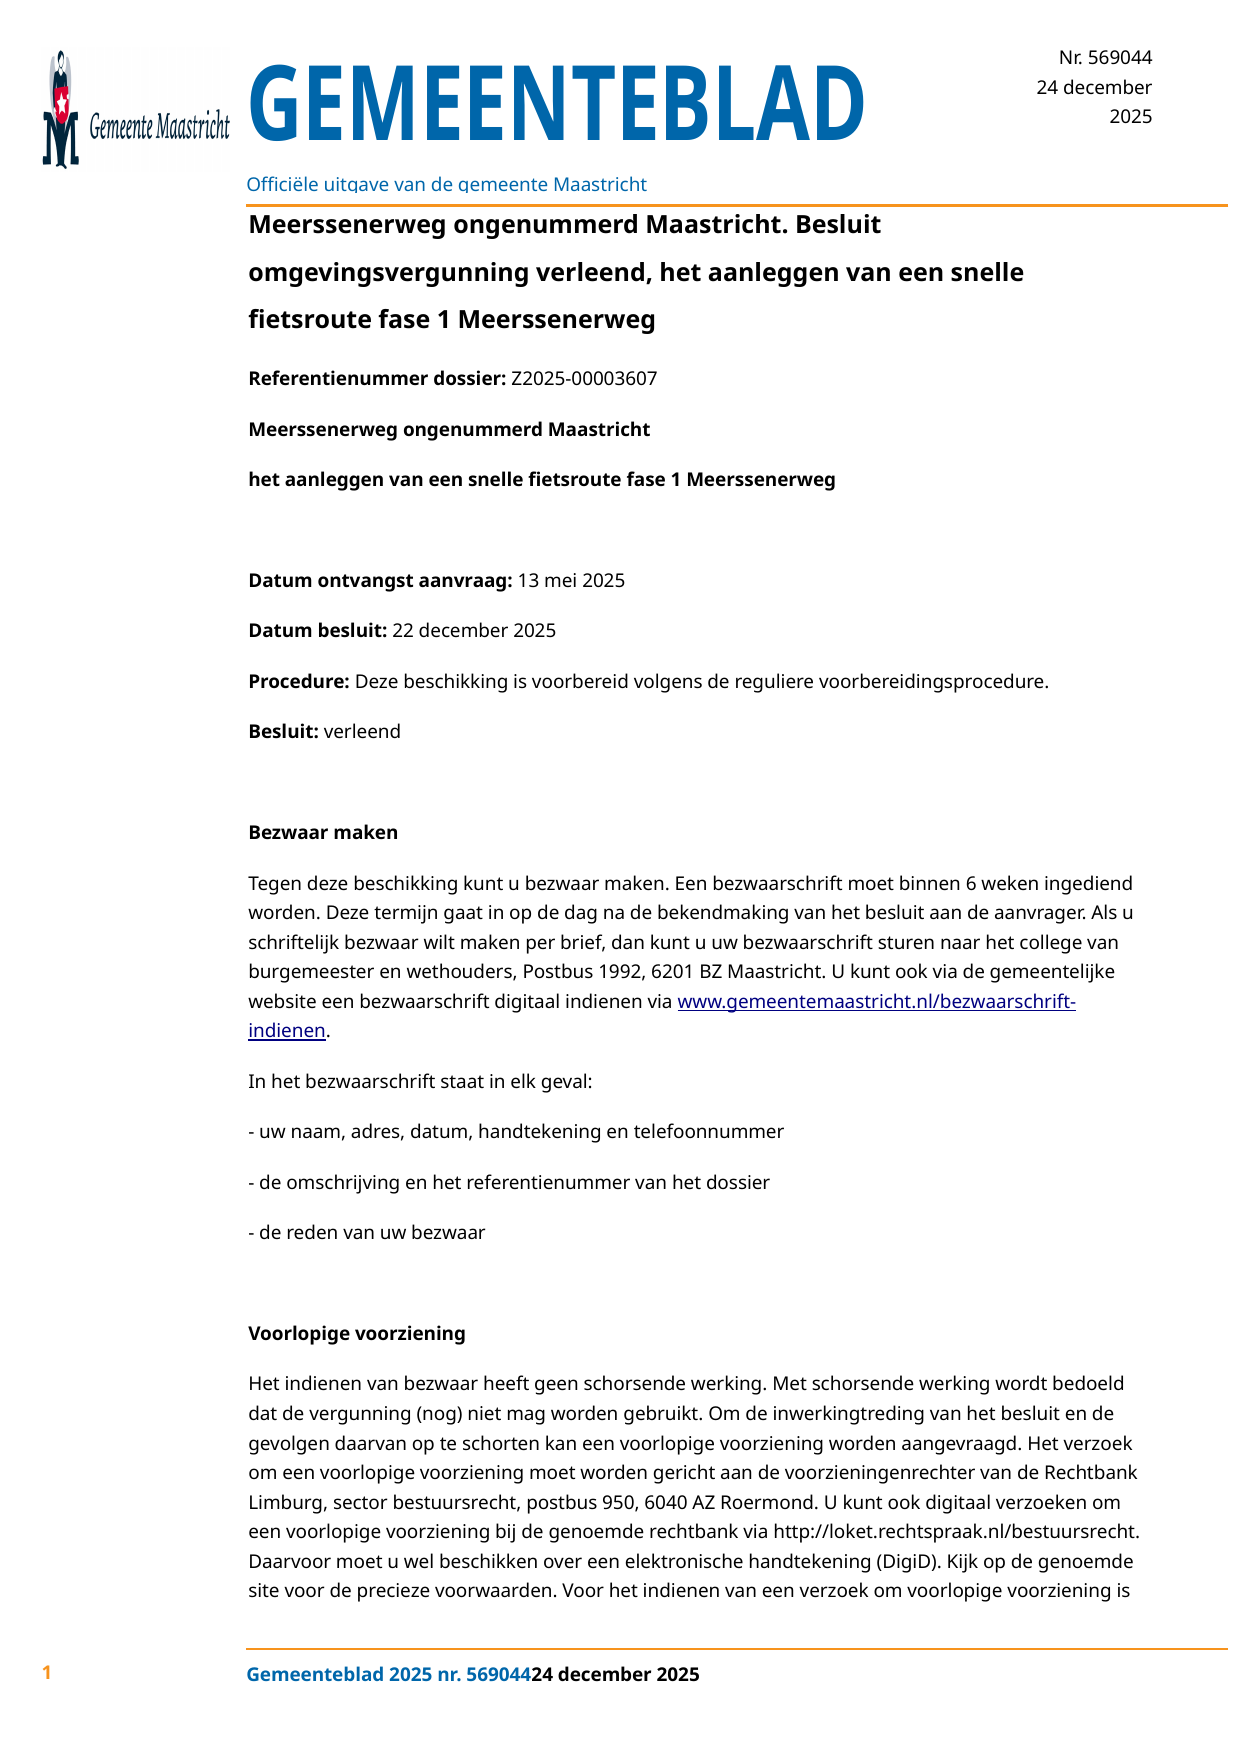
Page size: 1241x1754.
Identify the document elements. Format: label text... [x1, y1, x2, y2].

text - uw naam, adres, datum, handtekening en telefoonnummer [248, 1118, 1152, 1144]
text Procedure: Deze beschikking is voorbereid volgens de reguliere voorbereidingsprocedure. [248, 668, 1152, 694]
text Datum besluit: 22 december 2025 [248, 618, 1152, 643]
text Meerssenerweg ongenummerd Maastricht. Besluit omgevingsvergunning verleend, het aanleggen van een snelle fietsroute fase 1 Meerssenerweg [248, 207, 1152, 336]
text In het bezwaarschrift staat in elk geval: [248, 1068, 1152, 1094]
text Voorlopige voorziening [248, 1320, 1152, 1346]
text Tegen deze beschikking kunt u bezwaar maken. Een bezwaarschrift moet binnen 6 weken ingediend worden. Deze termijn gaat in op de dag na de bekendmaking van het besluit aan de aanvrager. Als u schriftelijk bezwaar wilt maken per brief, dan kunt u uw bezwaarschrift sturen naar het college van burgemeester en wethouders, Postbus 1992, 6201 BZ Maastricht. U kunt ook via de gemeentelijke website een bezwaarschrift digitaal indienen via www.gemeentemaastricht.nl/bezwaarschrift-indienen. [248, 870, 1152, 1043]
text - de omschrijving en het referentienummer van het dossier [248, 1169, 1152, 1194]
text Bezwaar maken [248, 819, 1152, 845]
text Het indienen van bezwaar heeft geen schorsende werking. Met schorsende werking wordt bedoeld dat de vergunning (nog) niet mag worden gebruikt. Om de inwerkingtreding van het besluit en de gevolgen daarvan op te schorten kan een voorlopige voorziening worden aangevraagd. Het verzoek om een voorlopige voorziening moet worden gericht aan de voorzieningenrechter van de Rechtbank Limburg, sector bestuursrecht, postbus 950, 6040 AZ Roermond. U kunt ook digitaal verzoeken om een voorlopige voorziening bij de genoemde rechtbank via http://loket.rechtspraak.nl/bestuursrecht. Daarvoor moet u wel beschikken over een elektronische handtekening (DigiD). Kijk op de genoemde site voor de precieze voorwaarden. Voor het indienen van een verzoek om voorlopige voorziening is [248, 1371, 1152, 1603]
text Besluit: verleend [248, 718, 1152, 744]
text Referentienummer dossier: Z2025-00003607 [248, 366, 1152, 391]
text Meerssenerweg ongenummerd Maastricht [248, 416, 1152, 442]
text - de reden van uw bezwaar [248, 1219, 1152, 1245]
text het aanleggen van een snelle fietsroute fase 1 Meerssenerweg [248, 466, 1152, 492]
text Datum ontvangst aanvraag: 13 mei 2025 [248, 567, 1152, 593]
picture [41, 47, 231, 172]
